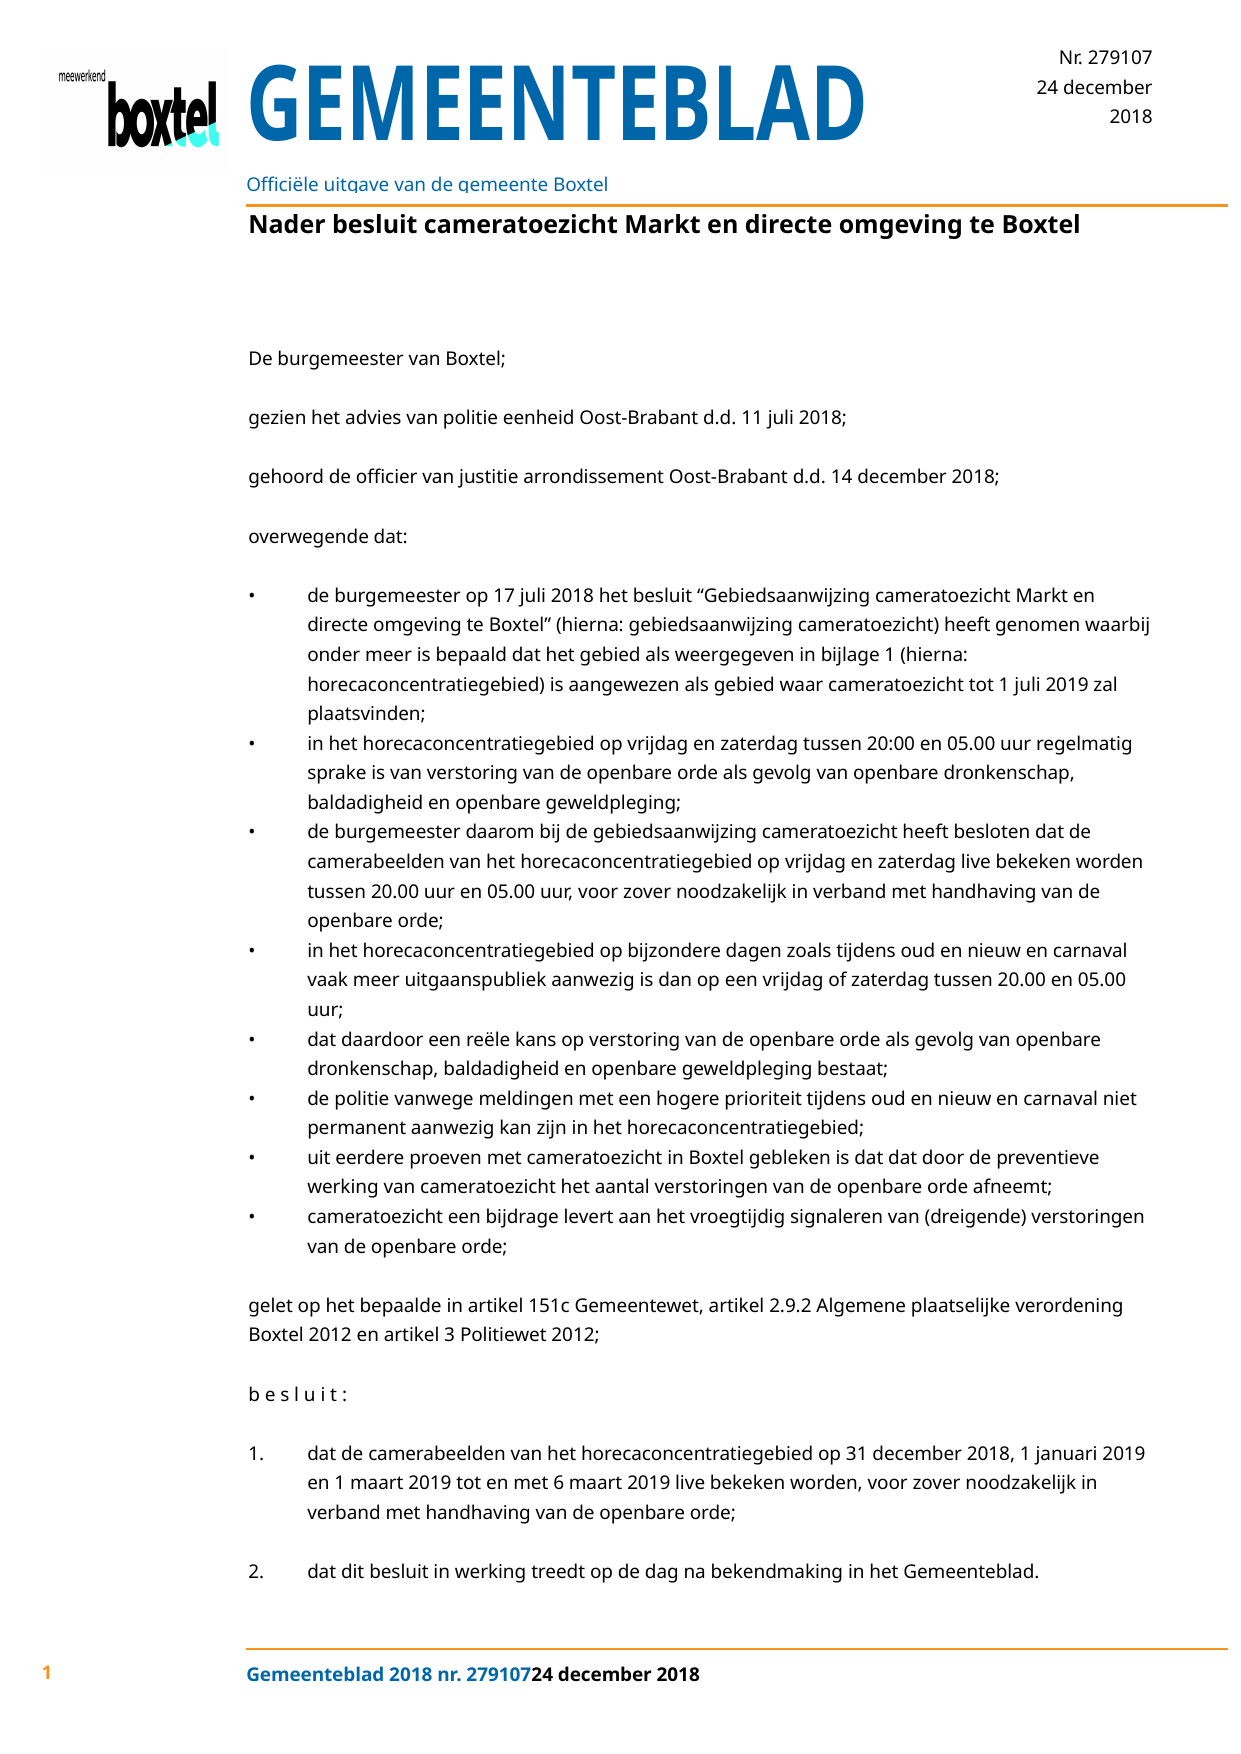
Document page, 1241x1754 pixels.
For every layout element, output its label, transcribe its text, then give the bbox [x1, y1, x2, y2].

text gelet op het bepaalde in artikel 151c Gemeentewet, artikel 2.9.2 Algemene plaatselijke verordening Boxtel 2012 en artikel 3 Politiewet 2012; [248, 1292, 1152, 1347]
text Nader besluit cameratoezicht Markt en directe omgeving te Boxtel [248, 207, 1152, 241]
text gezien het advies van politie eenheid Oost-Brabant d.d. 11 juli 2018; [248, 404, 1152, 430]
list de burgemeester daarom bij de gebiedsaanwijzing cameratoezicht heeft besloten dat de camerabeelden van het horecaconcentratiegebied op vrijdag en zaterdag live bekeken worden tussen 20.00 uur en 05.00 uur, voor zover noodzakelijk in verband met handhaving van de openbare orde; [248, 819, 1152, 933]
list de politie vanwege meldingen met een hogere prioriteit tijdens oud en nieuw en carnaval niet permanent aanwezig kan zijn in het horecaconcentratiegebied; [248, 1085, 1152, 1140]
list in het horecaconcentratiegebied op vrijdag en zaterdag tussen 20:00 en 05.00 uur regelmatig sprake is van verstoring van de openbare orde als gevolg van openbare dronkenschap, baldadigheid en openbare geweldpleging; [248, 730, 1152, 815]
text b e s l u i t : [248, 1381, 1152, 1406]
text gehoord de officier van justitie arrondissement Oost-Brabant d.d. 14 december 2018; [248, 464, 1152, 489]
picture [41, 47, 231, 172]
list dat daardoor een reële kans op verstoring van de openbare orde als gevolg van openbare dronkenschap, baldadigheid en openbare geweldpleging bestaat; [248, 1026, 1152, 1081]
list cameratoezicht een bijdrage levert aan het vroegtijdig signaleren van (dreigende) verstoringen van de openbare orde; [248, 1203, 1152, 1258]
list uit eerdere proeven met cameratoezicht in Boxtel gebleken is dat dat door de preventieve werking van cameratoezicht het aantal verstoringen van de openbare orde afneemt; [248, 1144, 1152, 1199]
text overwegende dat: [248, 523, 1152, 548]
list dat dit besluit in werking treedt op de dag na bekendmaking in het Gemeenteblad. [248, 1558, 1152, 1584]
list in het horecaconcentratiegebied op bijzondere dagen zoals tijdens oud en nieuw en carnaval vaak meer uitgaanspubliek aanwezig is dan op een vrijdag of zaterdag tussen 20.00 en 05.00 uur; [248, 937, 1152, 1022]
list dat de camerabeelden van het horecaconcentratiegebied op 31 december 2018, 1 januari 2019 en 1 maart 2019 tot en met 6 maart 2019 live bekeken worden, voor zover noodzakelijk in verband met handhaving van de openbare orde; [248, 1440, 1152, 1525]
text De burgemeester van Boxtel; [248, 345, 1152, 371]
list de burgemeester op 17 juli 2018 het besluit “Gebiedsaanwijzing cameratoezicht Markt en directe omgeving te Boxtel” (hierna: gebiedsaanwijzing cameratoezicht) heeft genomen waarbij onder meer is bepaald dat het gebied als weergegeven in bijlage 1 (hierna: horecaconcentratiegebied) is aangewezen als gebied waar cameratoezicht tot 1 juli 2019 zal plaatsvinden; [248, 582, 1152, 726]
